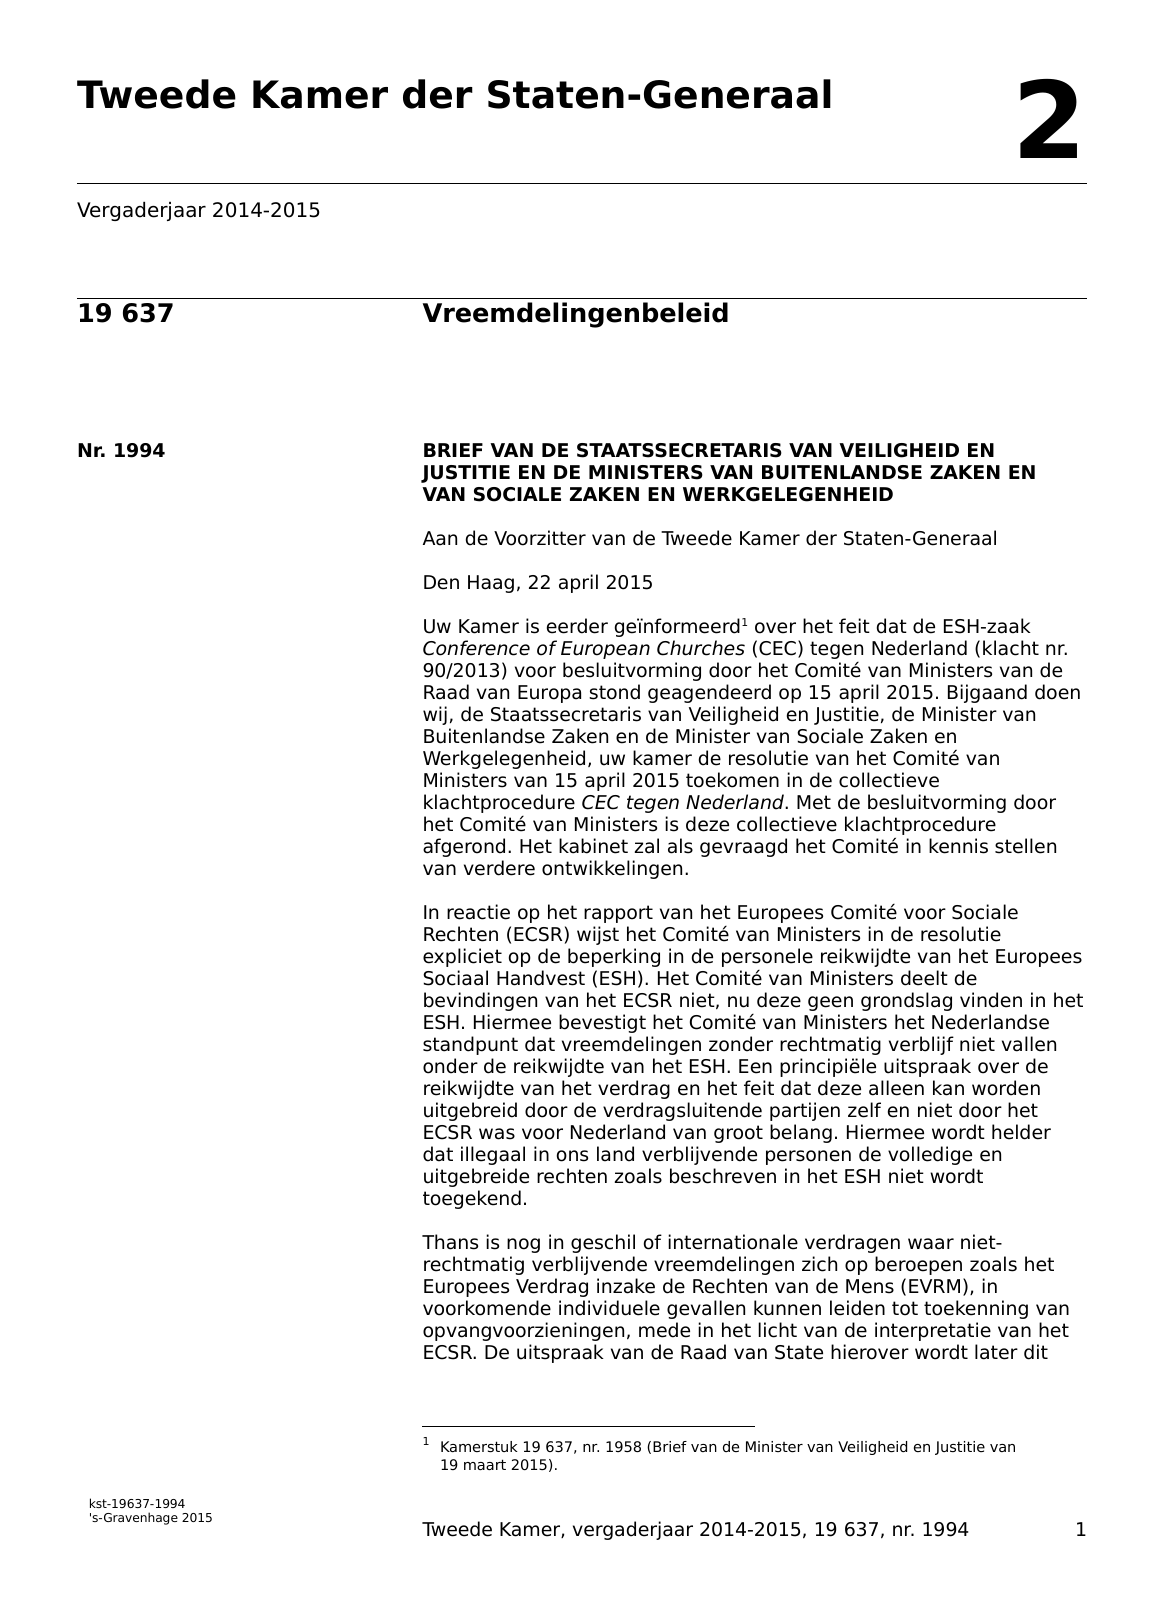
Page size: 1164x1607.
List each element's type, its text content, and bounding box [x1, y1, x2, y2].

text kst-19637-1994 [88, 1497, 323, 1511]
text Aan de Voorzitter van de Tweede Kamer der Staten-Generaal [422, 528, 1087, 550]
table_header 2 [886, 59, 1087, 183]
table_header Tweede Kamer der Staten-Generaal [77, 59, 886, 183]
table_cell Vergaderjaar 2014-2015 [77, 184, 1087, 298]
text Kamerstuk 19 637, nr. 1958 (Brief van de Minister van Veiligheid en Justitie van 19 maart 2015). [422, 1435, 1087, 1474]
text Uw Kamer is eerder geïnformeerd over het feit dat de ESH-zaak Conference of European Churches (CEC) tegen Nederland (klacht nr. 90/2013) voor besluitvorming door het Comité van Ministers van de Raad van Europa stond geagendeerd op 15 april 2015. Bijgaand doen wij, de Staatssecretaris van Veiligheid en Justitie, de Minister van Buitenlandse Zaken en de Minister van Sociale Zaken en Werkgelegenheid, uw kamer de resolutie van het Comité van Ministers van 15 april 2015 toekomen in de collectieve klachtprocedure CEC tegen Nederland. Met de besluitvorming door het Comité van Ministers is deze collectieve klachtprocedure afgerond. Het kabinet zal als gevraagd het Comité in kennis stellen van verdere ontwikkelingen. [422, 616, 1087, 880]
text 's-Gravenhage 2015 [88, 1511, 323, 1525]
subtitle Nr. 1994 BRIEF VAN DE STAATSSECRETARIS VAN VEILIGHEID EN JUSTITIE EN DE MINISTERS VAN BUITENLANDSE ZAKEN EN VAN SOCIALE ZAKEN EN WERKGELEGENHEID [77, 440, 1087, 506]
text Thans is nog in geschil of internationale verdragen waar niet-rechtmatig verblijvende vreemdelingen zich op beroepen zoals het Europees Verdrag inzake de Rechten van de Mens (EVRM), in voorkomende individuele gevallen kunnen leiden tot toekenning van opvangvoorzieningen, mede in het licht van de interpretatie van het ECSR. De uitspraak van de Raad van State hierover wordt later dit [422, 1232, 1087, 1364]
subtitle 19 637 Vreemdelingenbeleid [77, 299, 1087, 329]
text Den Haag, 22 april 2015 [422, 572, 1087, 594]
text In reactie op het rapport van het Europees Comité voor Sociale Rechten (ECSR) wijst het Comité van Ministers in de resolutie expliciet op de beperking in de personele reikwijdte van het Europees Sociaal Handvest (ESH). Het Comité van Ministers deelt de bevindingen van het ECSR niet, nu deze geen grondslag vinden in het ESH. Hiermee bevestigt het Comité van Ministers het Nederlandse standpunt dat vreemdelingen zonder rechtmatig verblijf niet vallen onder de reikwijdte van het ESH. Een principiële uitspraak over de reikwijdte van het verdrag en het feit dat deze alleen kan worden uitgebreid door de verdragsluitende partijen zelf en niet door het ECSR was voor Nederland van groot belang. Hiermee wordt helder dat illegaal in ons land verblijvende personen de volledige en uitgebreide rechten zoals beschreven in het ESH niet wordt toegekend. [422, 902, 1087, 1210]
